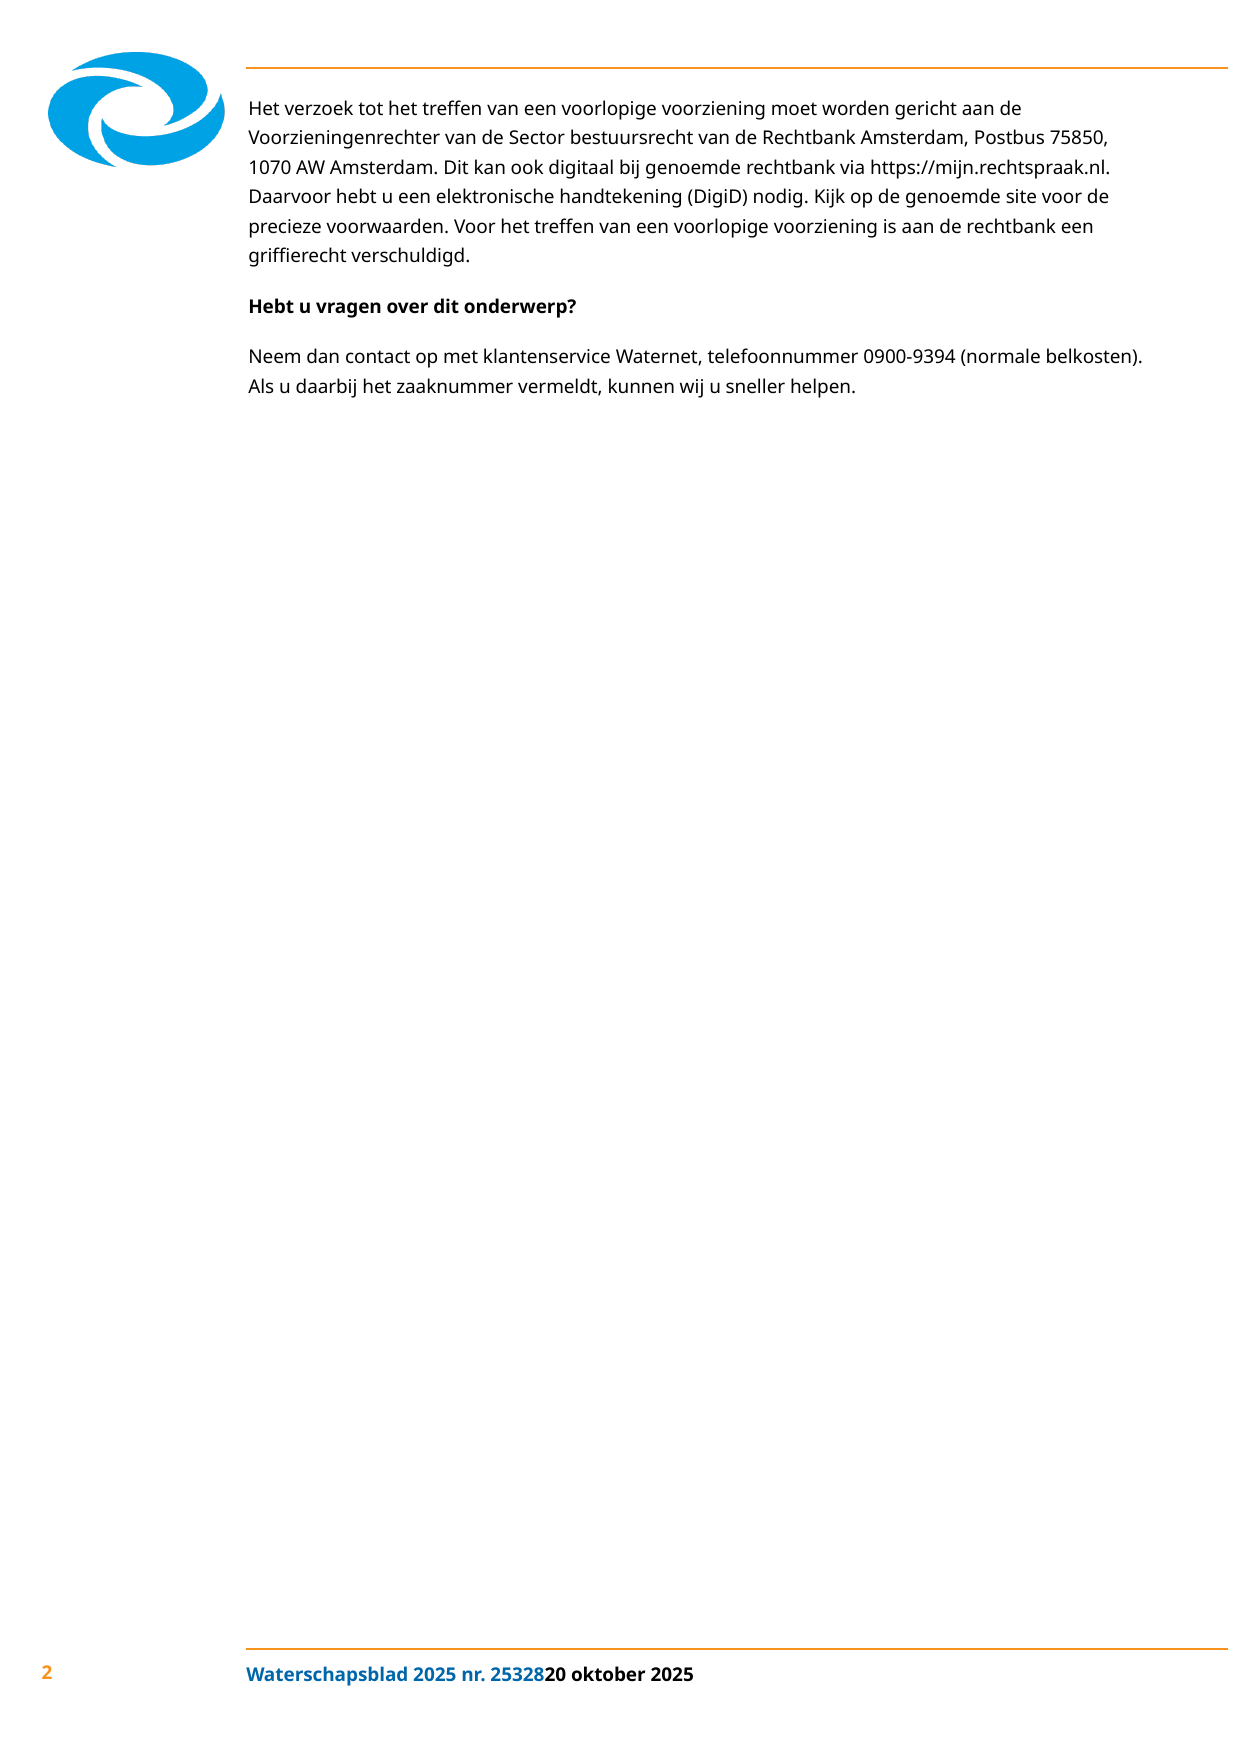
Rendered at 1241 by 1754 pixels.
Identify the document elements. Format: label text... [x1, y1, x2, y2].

picture [41, 47, 231, 172]
text Neem dan contact op met klantenservice Waternet, telefoonnummer 0900-9394 (normale belkosten). Als u daarbij het zaaknummer vermeldt, kunnen wij u sneller helpen. [248, 343, 1152, 399]
text Hebt u vragen over dit onderwerp? [248, 293, 1152, 319]
text Het verzoek tot het treffen van een voorlopige voorziening moet worden gericht aan de Voorzieningenrechter van de Sector bestuursrecht van de Rechtbank Amsterdam, Postbus 75850, 1070 AW Amsterdam. Dit kan ook digitaal bij genoemde rechtbank via https://mijn.rechtspraak.nl. Daarvoor hebt u een elektronische handtekening (DigiD) nodig. Kijk op de genoemde site voor de precieze voorwaarden. Voor het treffen van een voorlopige voorziening is aan de rechtbank een griffierecht verschuldigd. [248, 95, 1152, 268]
